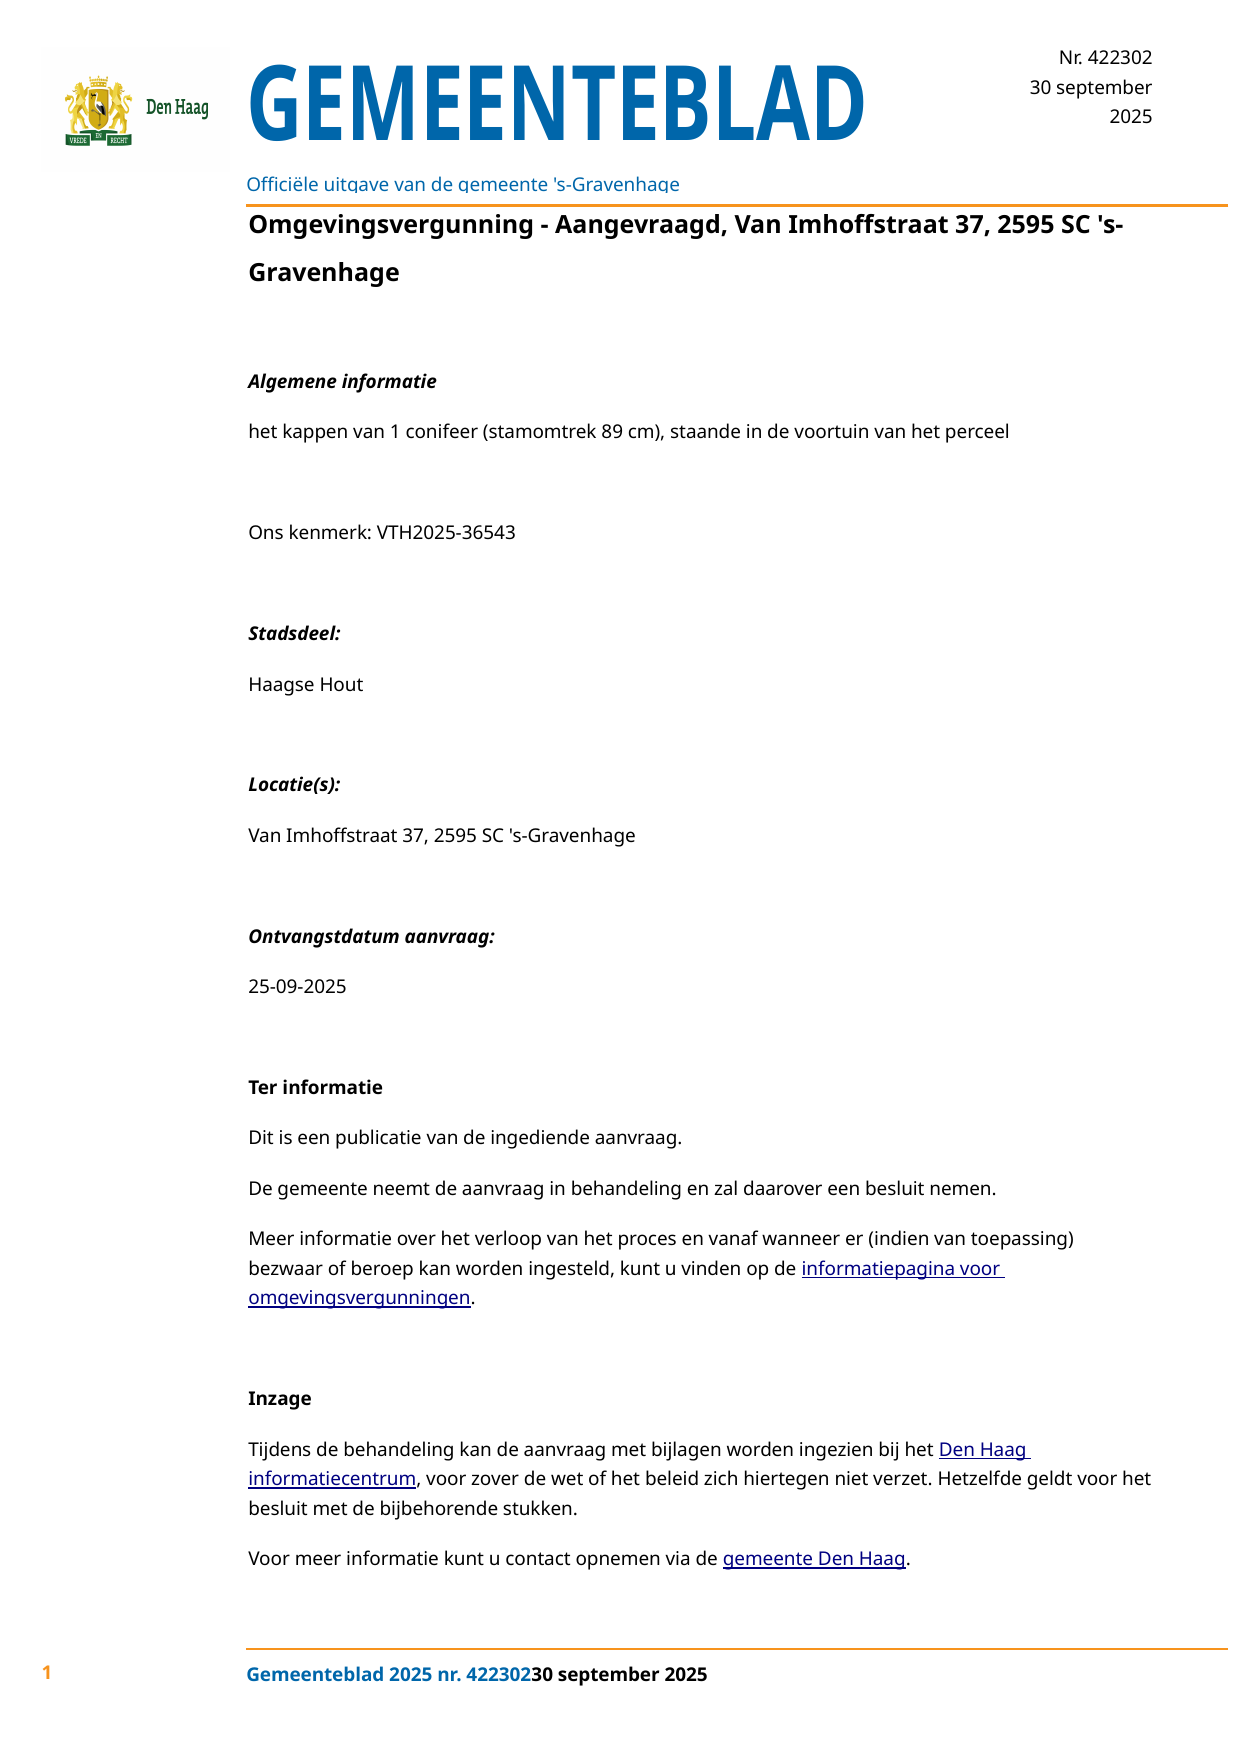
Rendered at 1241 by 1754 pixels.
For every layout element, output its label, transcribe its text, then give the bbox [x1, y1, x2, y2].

picture [41, 47, 231, 172]
text Stadsdeel: [248, 620, 1152, 646]
text Ontvangstdatum aanvraag: [248, 923, 1152, 949]
text Inzage [248, 1385, 1152, 1411]
text Voor meer informatie kunt u contact opnemen via de gemeente Den Haag. [248, 1545, 1152, 1571]
text Tijdens de behandeling kan de aanvraag met bijlagen worden ingezien bij het Den Haag informatiecentrum, voor zover de wet of het beleid zich hiertegen niet verzet. Hetzelfde geldt voor het besluit met de bijbehorende stukken. [248, 1436, 1152, 1521]
text Haagse Hout [248, 671, 1152, 697]
text De gemeente neemt de aanvraag in behandeling en zal daarover een besluit nemen. [248, 1175, 1152, 1201]
text Ons kenmerk: VTH2025-36543 [248, 519, 1152, 545]
text Omgevingsvergunning - Aangevraagd, Van Imhoffstraat 37, 2595 SC 's-Gravenhage [248, 207, 1152, 288]
text Dit is een publicatie van de ingediende aanvraag. [248, 1124, 1152, 1150]
text Locatie(s): [248, 772, 1152, 797]
text Van Imhoffstraat 37, 2595 SC 's-Gravenhage [248, 822, 1152, 848]
text het kappen van 1 conifeer (stamomtrek 89 cm), staande in de voortuin van het perceel [248, 419, 1152, 444]
text Ter informatie [248, 1074, 1152, 1100]
text Meer informatie over het verloop van het proces en vanaf wanneer er (indien van toepassing) bezwaar of beroep kan worden ingesteld, kunt u vinden op de informatiepagina voor omgevingsvergunningen. [248, 1225, 1152, 1310]
text Algemene informatie [248, 368, 1152, 394]
text 25-09-2025 [248, 973, 1152, 999]
